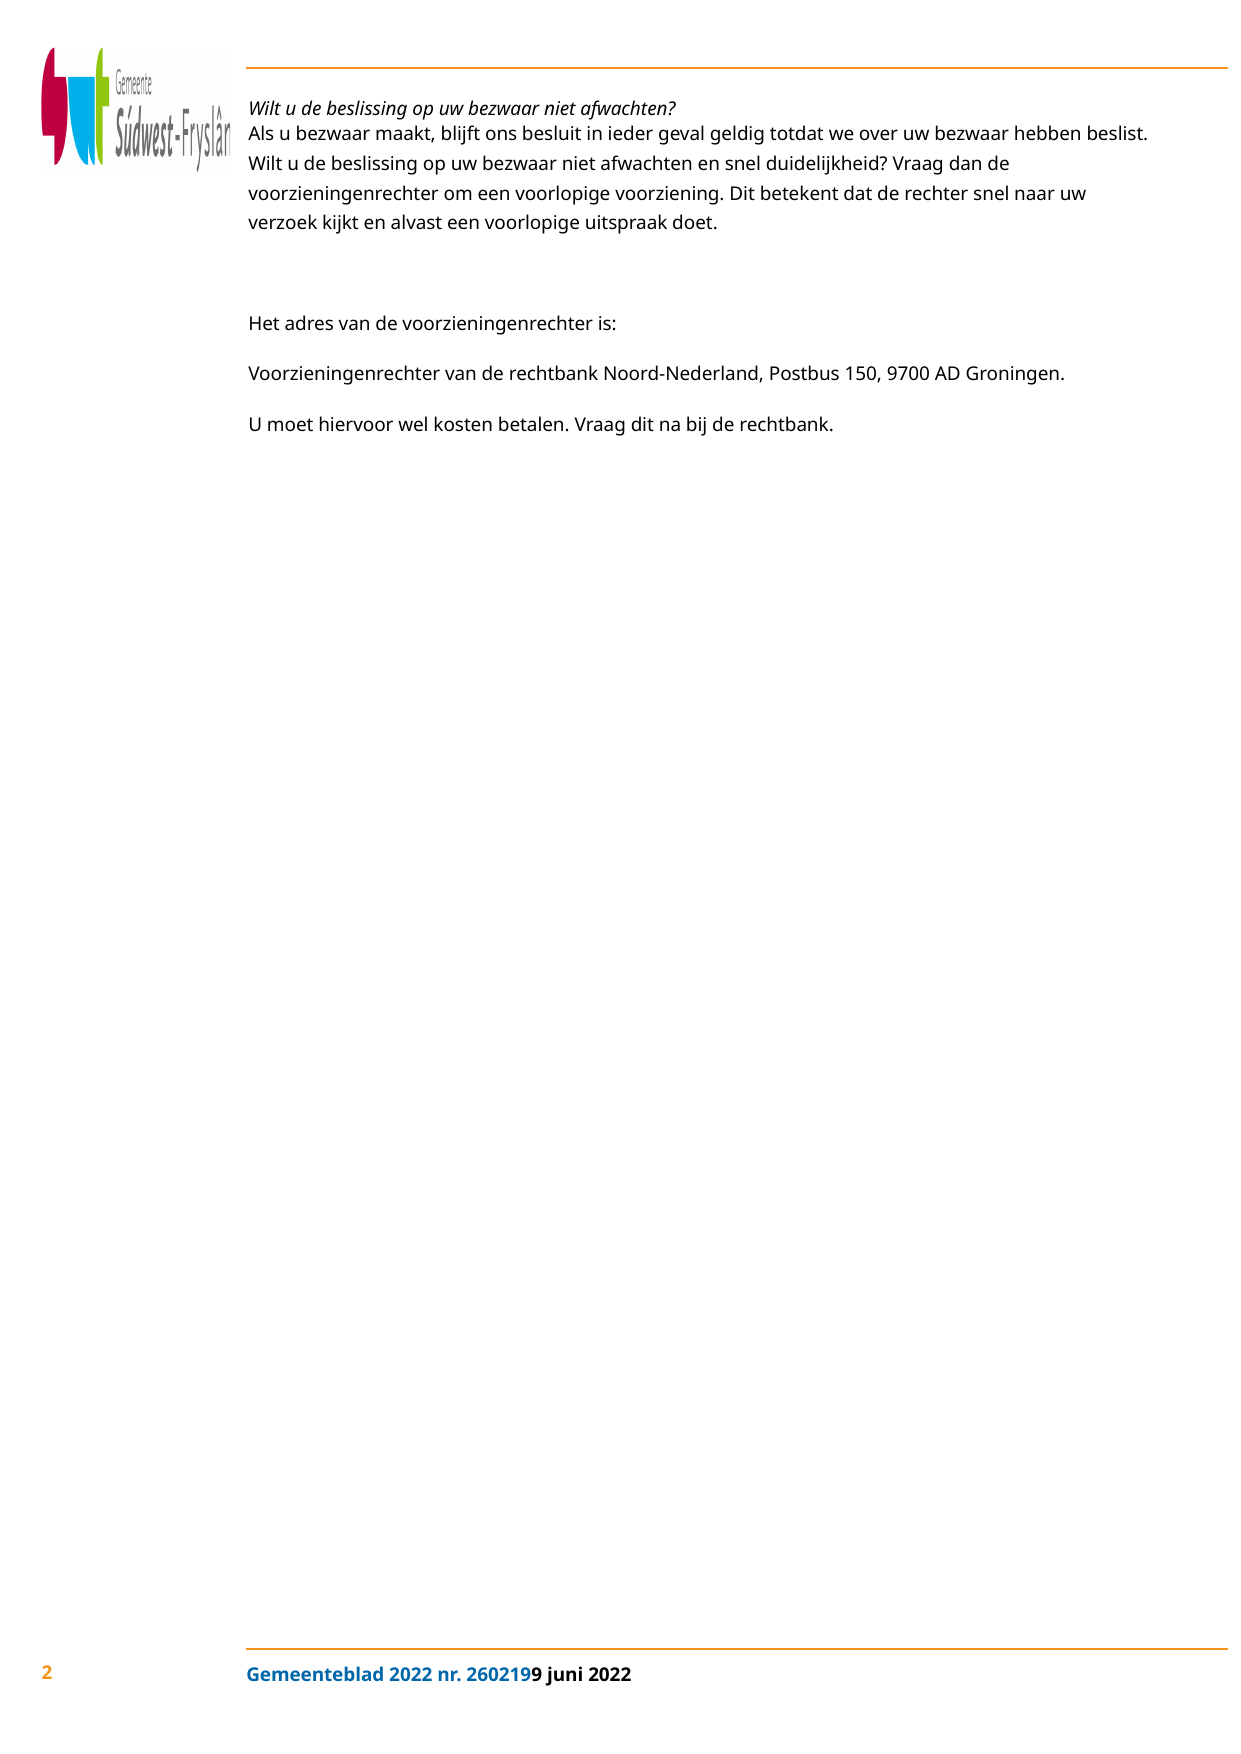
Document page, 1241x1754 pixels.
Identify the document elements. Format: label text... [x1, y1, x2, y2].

text Het adres van de voorzieningenrechter is: [248, 310, 1152, 336]
text Als u bezwaar maakt, blijft ons besluit in ieder geval geldig totdat we over uw bezwaar hebben beslist. Wilt u de beslissing op uw bezwaar niet afwachten en snel duidelijkheid? Vraag dan de voorzieningenrechter om een voorlopige voorziening. Dit betekent dat de rechter snel naar uw verzoek kijkt en alvast een voorlopige uitspraak doet. [248, 121, 1152, 235]
text Wilt u de beslissing op uw bezwaar niet afwachten? [248, 95, 1152, 121]
picture [41, 47, 231, 172]
text Voorzieningenrechter van de rechtbank Noord-Nederland, Postbus 150, 9700 AD Groningen. [248, 361, 1152, 386]
text U moet hiervoor wel kosten betalen. Vraag dit na bij de rechtbank. [248, 411, 1152, 437]
